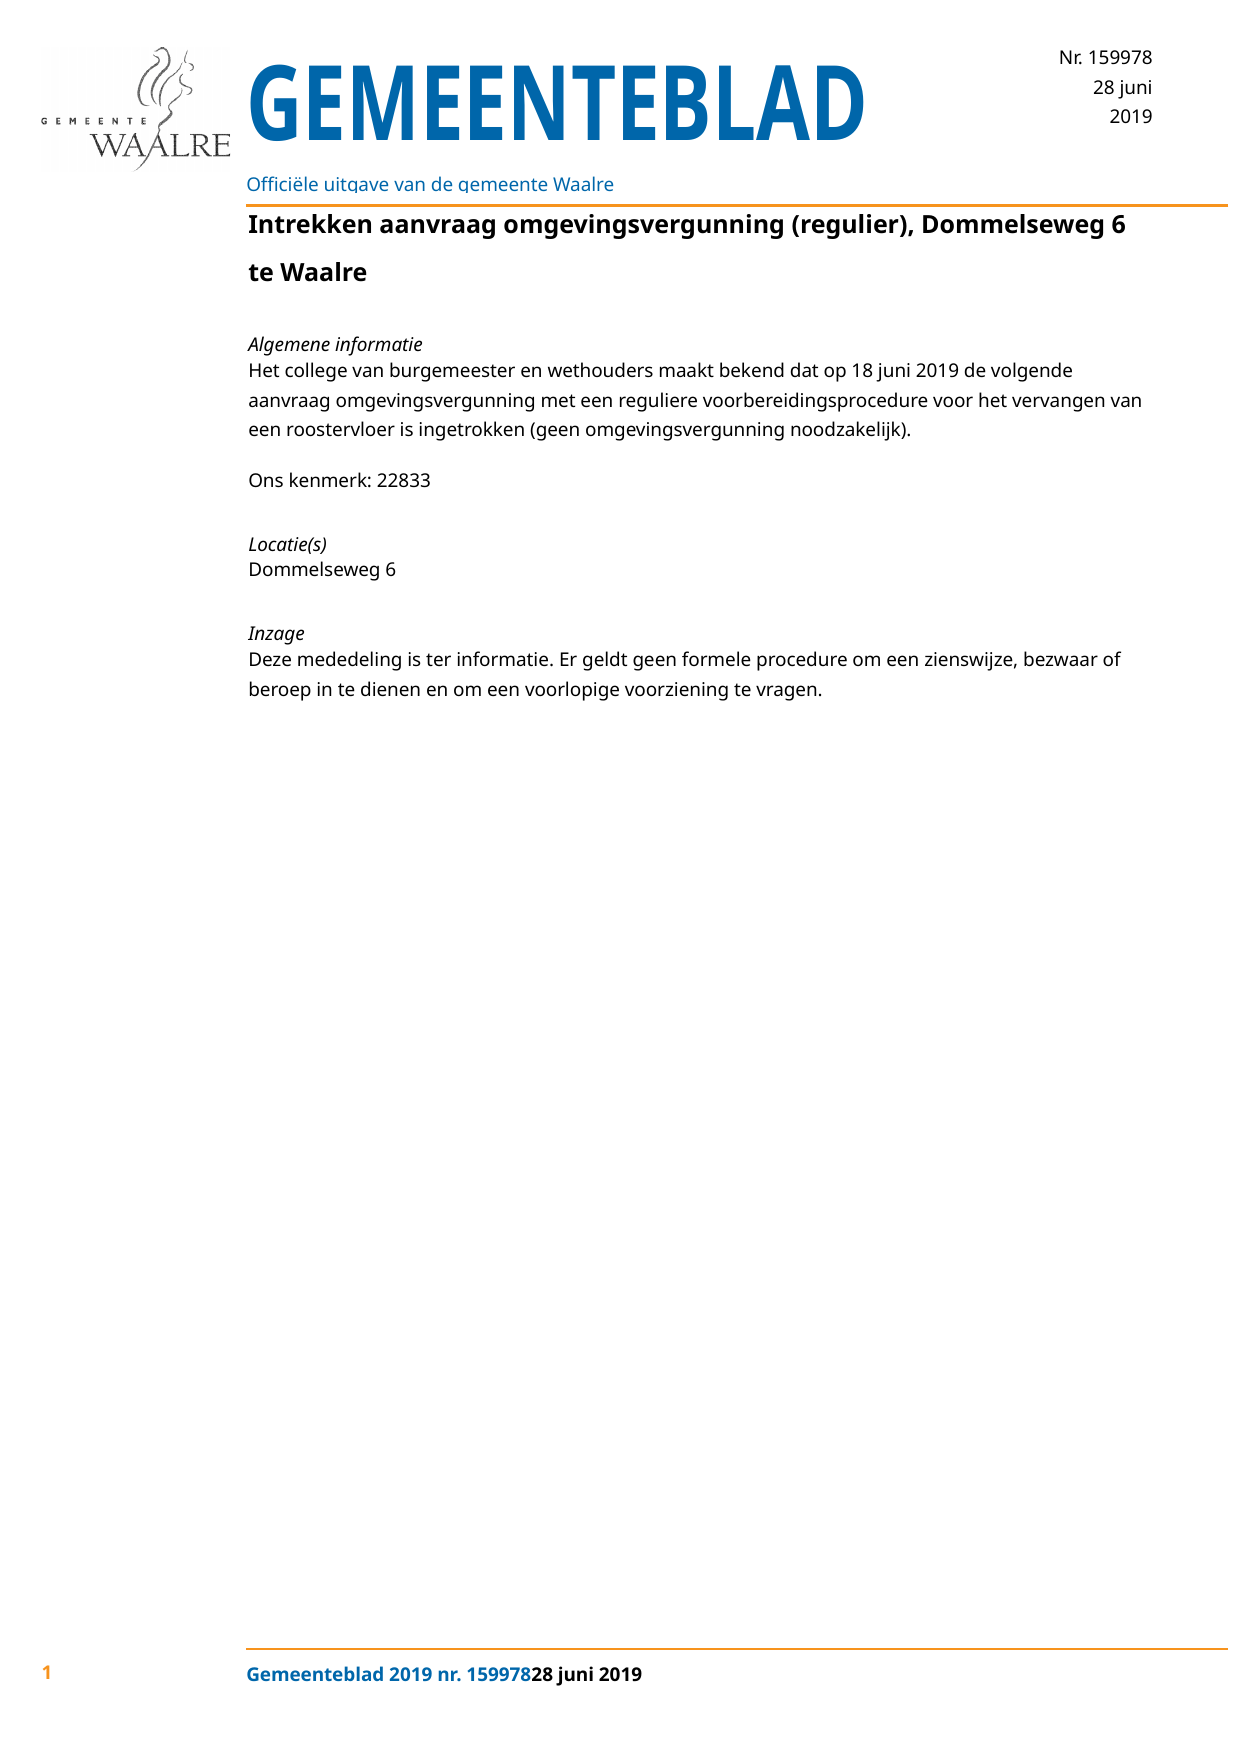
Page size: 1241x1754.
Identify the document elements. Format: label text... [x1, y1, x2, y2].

text Het college van burgemeester en wethouders maakt bekend dat op 18 juni 2019 de volgende aanvraag omgevingsvergunning met een reguliere voorbereidingsprocedure voor het vervangen van een roostervloer is ingetrokken (geen omgevingsvergunning noodzakelijk). [248, 357, 1152, 442]
text Deze mededeling is ter informatie. Er geldt geen formele procedure om een zienswijze, bezwaar of beroep in te dienen en om een voorlopige voorziening te vragen. [248, 646, 1152, 701]
text Inzage [248, 620, 1152, 646]
text Intrekken aanvraag omgevingsvergunning (regulier), Dommelseweg 6 te Waalre [248, 207, 1152, 288]
text Ons kenmerk: 22833 [248, 467, 1152, 492]
text Dommelseweg 6 [248, 556, 1152, 582]
text Algemene informatie [248, 331, 1152, 357]
text Locatie(s) [248, 531, 1152, 556]
picture [41, 47, 231, 172]
